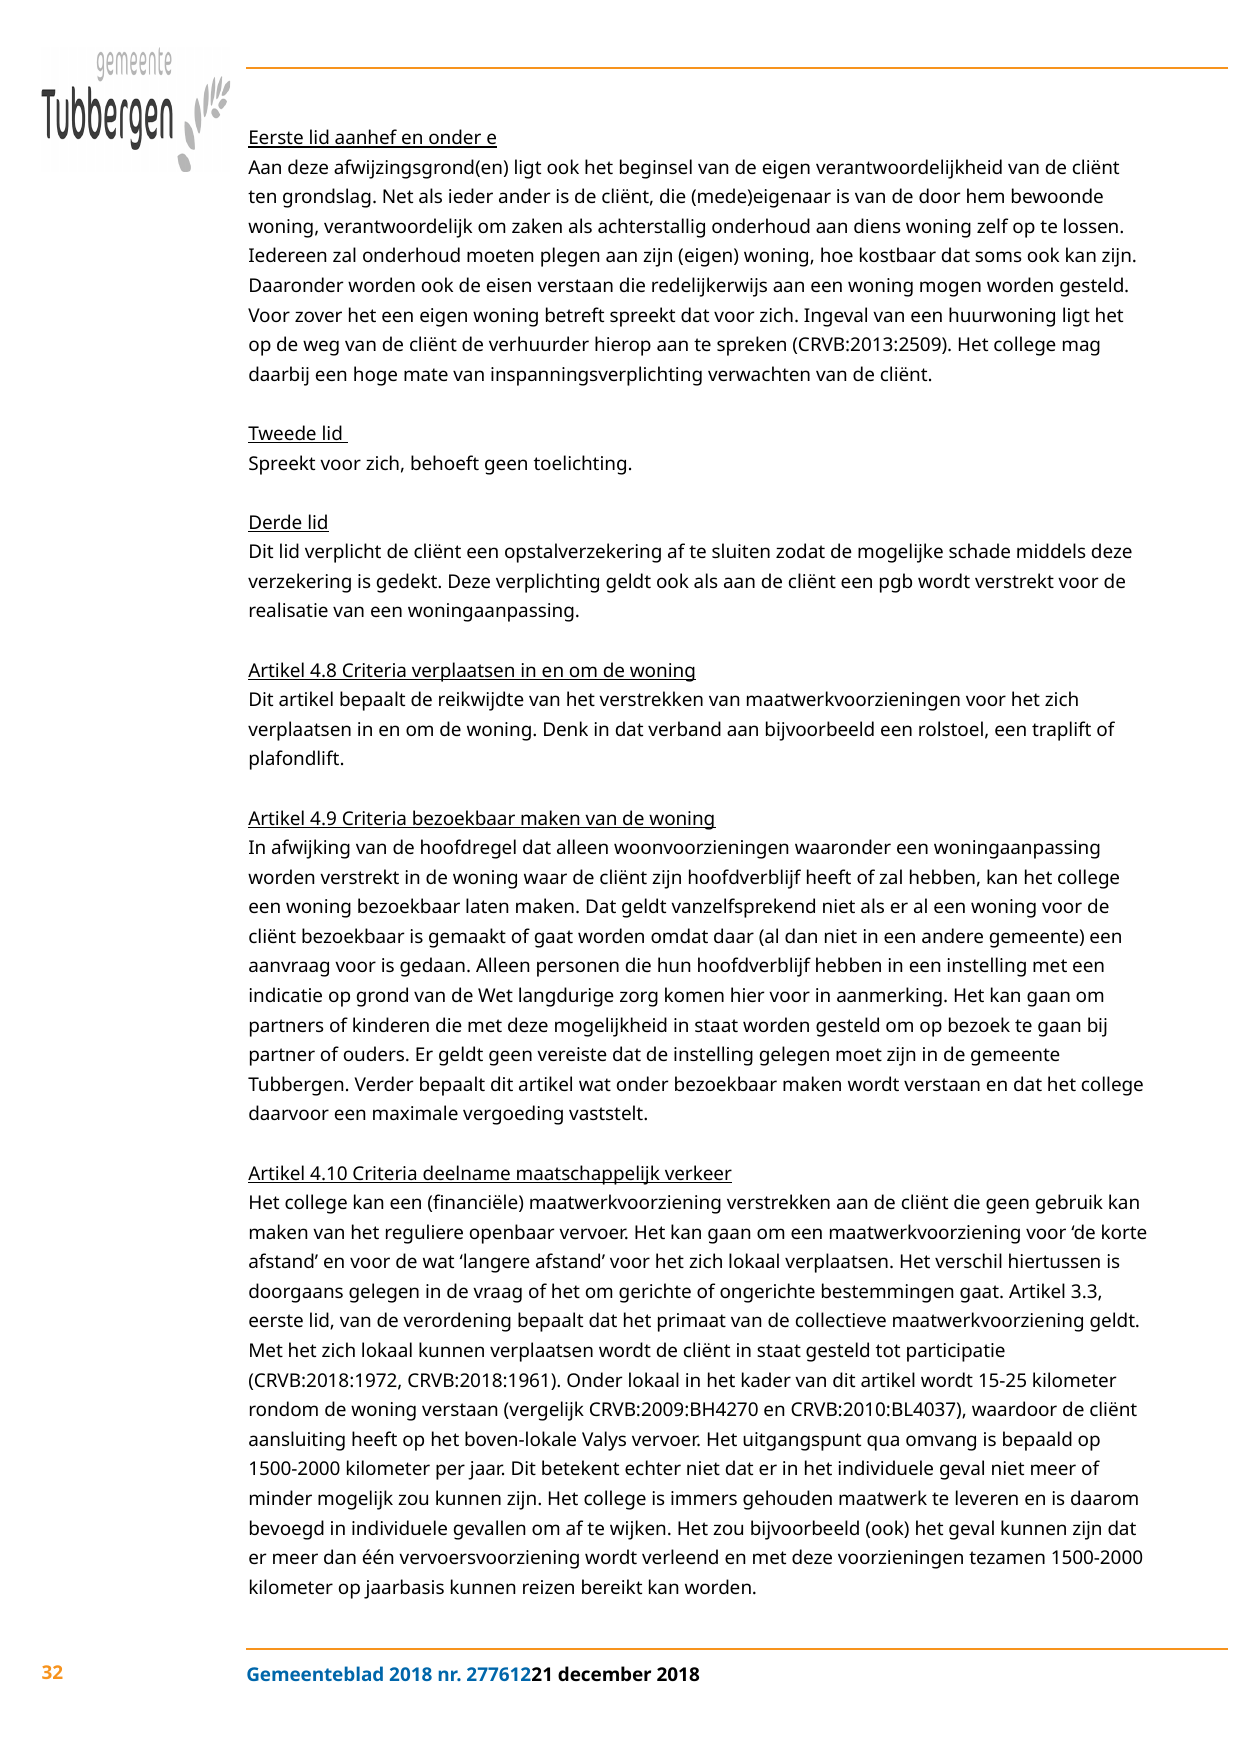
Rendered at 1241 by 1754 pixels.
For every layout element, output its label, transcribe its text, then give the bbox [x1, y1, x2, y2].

text Spreekt voor zich, behoeft geen toelichting. [248, 450, 1152, 476]
text Het college kan een (financiële) maatwerkvoorziening verstrekken aan de cliënt die geen gebruik kan maken van het reguliere openbaar vervoer. Het kan gaan om een maatwerkvoorziening voor ‘de korte afstand’ en voor de wat ‘langere afstand’ voor het zich lokaal verplaatsen. Het verschil hiertussen is doorgaans gelegen in de vraag of het om gerichte of ongerichte bestemmingen gaat. Artikel 3.3, eerste lid, van de verordening bepaalt dat het primaat van de collectieve maatwerkvoorziening geldt. Met het zich lokaal kunnen verplaatsen wordt de cliënt in staat gesteld tot participatie (CRVB:2018:1972, CRVB:2018:1961). Onder lokaal in het kader van dit artikel wordt 15-25 kilometer rondom de woning verstaan (vergelijk CRVB:2009:BH4270 en CRVB:2010:BL4037), waardoor de cliënt aansluiting heeft op het boven-lokale Valys vervoer. Het uitgangspunt qua omvang is bepaald op 1500-2000 kilometer per jaar. Dit betekent echter niet dat er in het individuele geval niet meer of minder mogelijk zou kunnen zijn. Het college is immers gehouden maatwerk te leveren en is daarom bevoegd in individuele gevallen om af te wijken. Het zou bijvoorbeeld (ook) het geval kunnen zijn dat er meer dan één vervoersvoorziening wordt verleend en met deze voorzieningen tezamen 1500-2000 kilometer op jaarbasis kunnen reizen bereikt kan worden. [248, 1189, 1152, 1600]
text Tweede lid [248, 420, 1152, 446]
text Eerste lid aanhef en onder e [248, 124, 1152, 150]
text Dit lid verplicht de cliënt een opstalverzekering af te sluiten zodat de mogelijke schade middels deze verzekering is gedekt. Deze verplichting geldt ook als aan de cliënt een pgb wordt verstrekt voor de realisatie van een woningaanpassing. [248, 538, 1152, 623]
text Artikel 4.9 Criteria bezoekbaar maken van de woning [248, 805, 1152, 831]
text In afwijking van de hoofdregel dat alleen woonvoorzieningen waaronder een woningaanpassing worden verstrekt in de woning waar de cliënt zijn hoofdverblijf heeft of zal hebben, kan het college een woning bezoekbaar laten maken. Dat geldt vanzelfsprekend niet als er al een woning voor de cliënt bezoekbaar is gemaakt of gaat worden omdat daar (al dan niet in een andere gemeente) een aanvraag voor is gedaan. Alleen personen die hun hoofdverblijf hebben in een instelling met een indicatie op grond van de Wet langdurige zorg komen hier voor in aanmerking. Het kan gaan om partners of kinderen die met deze mogelijkheid in staat worden gesteld om op bezoek te gaan bij partner of ouders. Er geldt geen vereiste dat de instelling gelegen moet zijn in de gemeente Tubbergen. Verder bepaalt dit artikel wat onder bezoekbaar maken wordt verstaan en dat het college daarvoor een maximale vergoeding vaststelt. [248, 834, 1152, 1126]
text Aan deze afwijzingsgrond(en) ligt ook het beginsel van de eigen verantwoordelijkheid van de cliënt ten grondslag. Net als ieder ander is de cliënt, die (mede)eigenaar is van de door hem bewoonde woning, verantwoordelijk om zaken als achterstallig onderhoud aan diens woning zelf op te lossen. Iedereen zal onderhoud moeten plegen aan zijn (eigen) woning, hoe kostbaar dat soms ook kan zijn. Daaronder worden ook de eisen verstaan die redelijkerwijs aan een woning mogen worden gesteld. Voor zover het een eigen woning betreft spreekt dat voor zich. Ingeval van een huurwoning ligt het op de weg van de cliënt de verhuurder hierop aan te spreken (CRVB:2013:2509). Het college mag daarbij een hoge mate van inspanningsverplichting verwachten van de cliënt. [248, 154, 1152, 387]
picture [41, 47, 231, 172]
text Artikel 4.8 Criteria verplaatsen in en om de woning [248, 657, 1152, 683]
text Derde lid [248, 509, 1152, 535]
text Dit artikel bepaalt de reikwijdte van het verstrekken van maatwerkvoorzieningen voor het zich verplaatsen in en om de woning. Denk in dat verband aan bijvoorbeeld een rolstoel, een traplift of plafondlift. [248, 686, 1152, 771]
text Artikel 4.10 Criteria deelname maatschappelijk verkeer [248, 1160, 1152, 1186]
